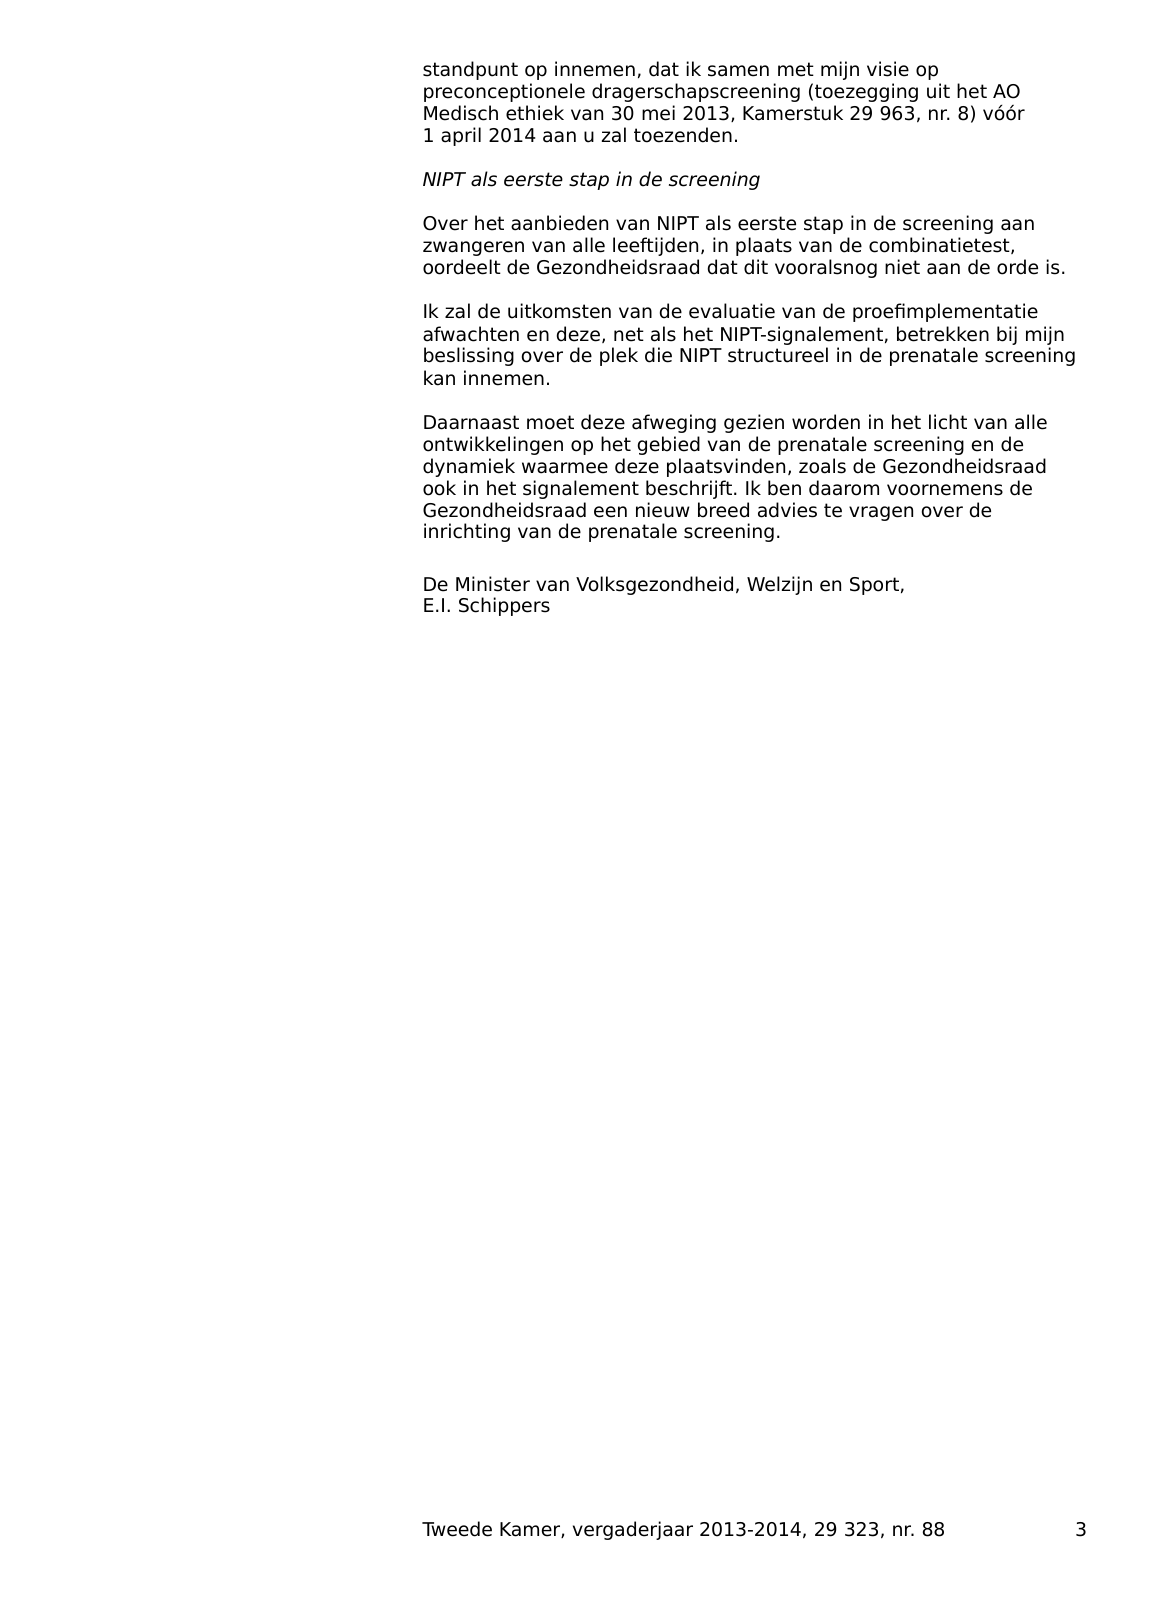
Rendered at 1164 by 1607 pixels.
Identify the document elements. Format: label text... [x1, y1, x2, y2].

text Over het aanbieden van NIPT als eerste stap in de screening aan zwangeren van alle leeftijden, in plaats van de combinatietest, oordeelt de Gezondheidsraad dat dit vooralsnog niet aan de orde is. [422, 213, 1087, 279]
subtitle NIPT als eerste stap in de screening [422, 169, 1087, 191]
text standpunt op innemen, dat ik samen met mijn visie op preconceptionele dragerschapscreening (toezegging uit het AO Medisch ethiek van 30 mei 2013, Kamerstuk 29 963, nr. 8) vóór 1 april 2014 aan u zal toezenden. [422, 59, 1087, 147]
text Ik zal de uitkomsten van de evaluatie van de proefimplementatie afwachten en deze, net als het NIPT-signalement, betrekken bij mijn beslissing over de plek die NIPT structureel in de prenatale screening kan innemen. [422, 301, 1087, 389]
text De Minister van Volksgezondheid, Welzijn en Sport, E.I. Schippers [422, 573, 1087, 617]
text Daarnaast moet deze afweging gezien worden in het licht van alle ontwikkelingen op het gebied van de prenatale screening en de dynamiek waarmee deze plaatsvinden, zoals de Gezondheidsraad ook in het signalement beschrijft. Ik ben daarom voornemens de Gezondheidsraad een nieuw breed advies te vragen over de inrichting van de prenatale screening. [422, 412, 1087, 543]
